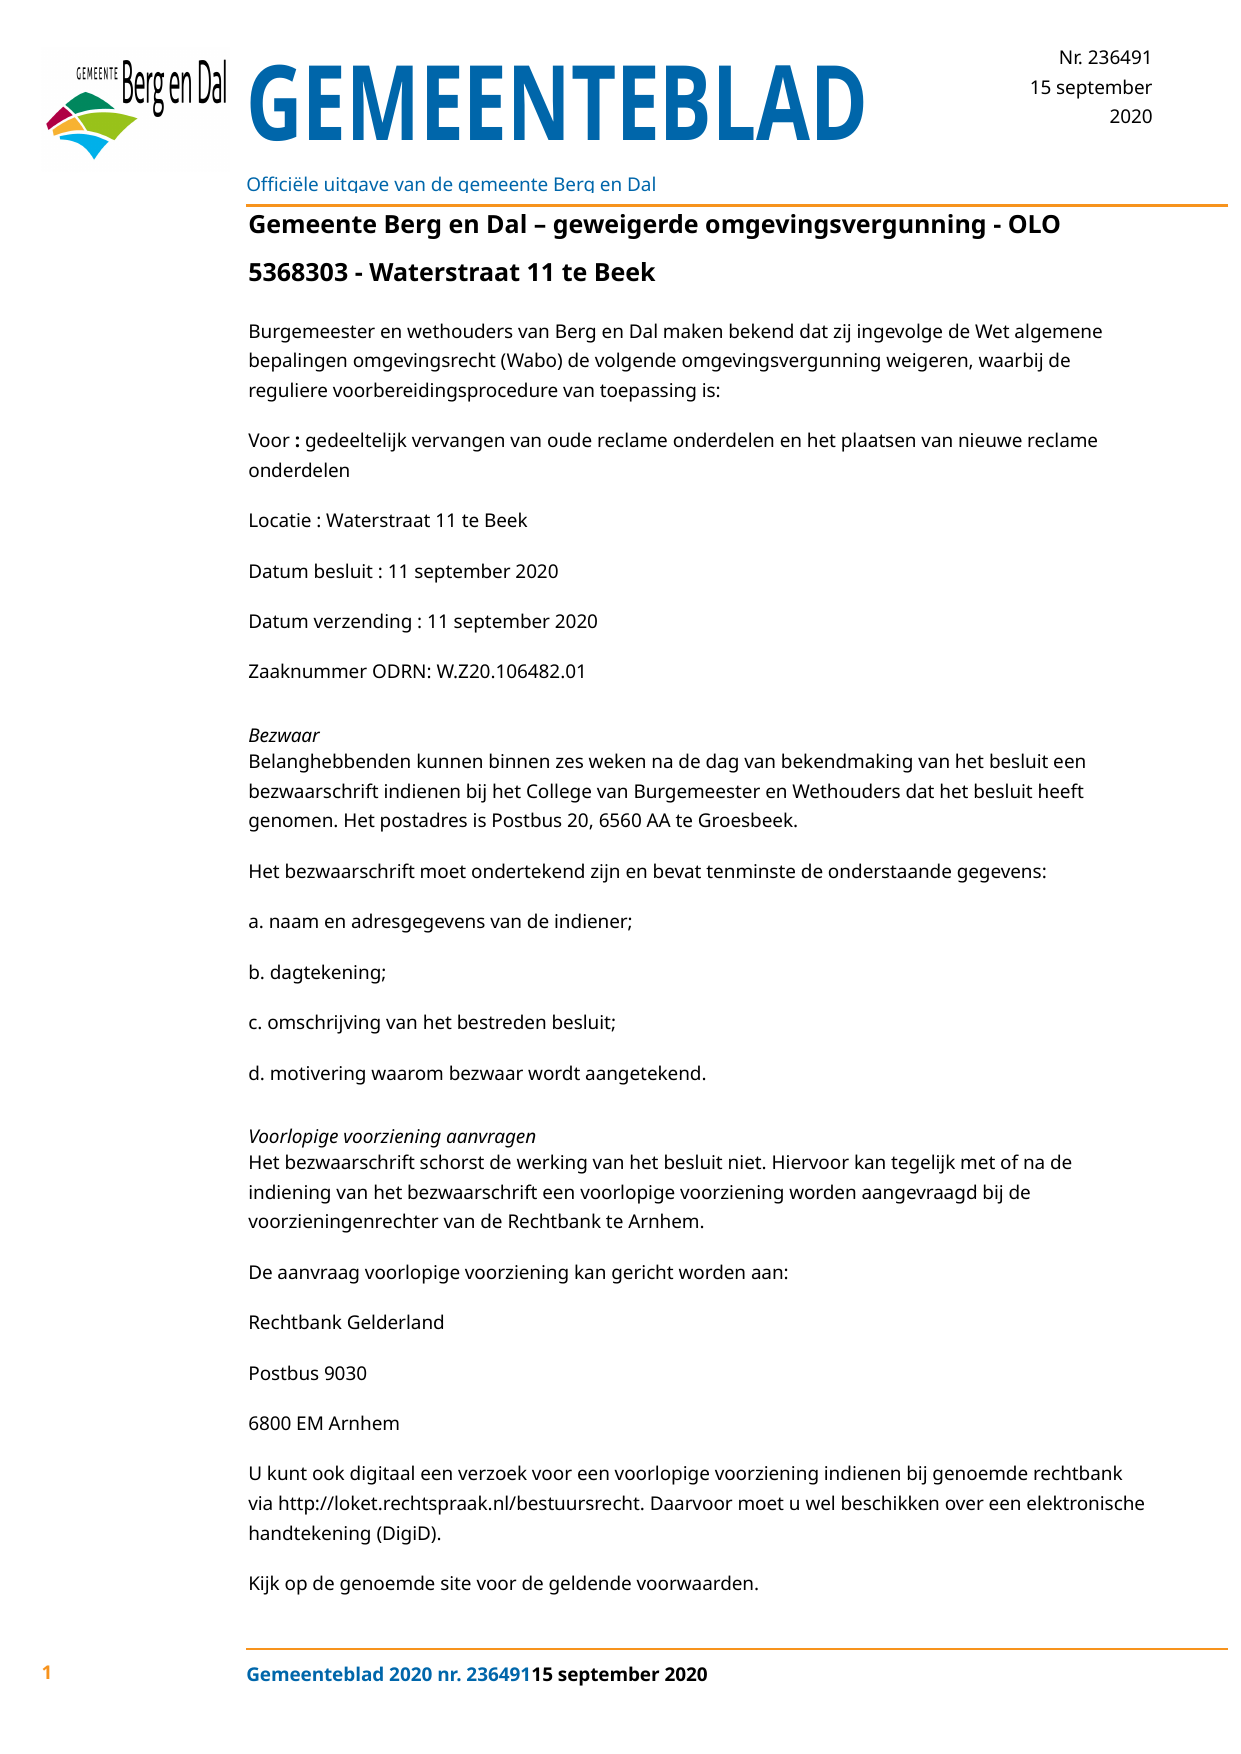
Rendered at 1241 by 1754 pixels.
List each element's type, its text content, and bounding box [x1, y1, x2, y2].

text Het bezwaarschrift schorst de werking van het besluit niet. Hiervoor kan tegelijk met of na de indiening van het bezwaarschrift een voorlopige voorziening worden aangevraagd bij de voorzieningenrechter van de Rechtbank te Arnhem. [248, 1149, 1152, 1234]
text Voor : gedeeltelijk vervangen van oude reclame onderdelen en het plaatsen van nieuwe reclame onderdelen [248, 427, 1152, 483]
text d. motivering waarom bezwaar wordt aangetekend. [248, 1060, 1152, 1085]
text Burgemeester en wethouders van Berg en Dal maken bekend dat zij ingevolge de Wet algemene bepalingen omgevingsrecht (Wabo) de volgende omgevingsvergunning weigeren, waarbij de reguliere voorbereidingsprocedure van toepassing is: [248, 318, 1152, 403]
text Kijk op de genoemde site voor de geldende voorwaarden. [248, 1570, 1152, 1596]
text Rechtbank Gelderland [248, 1309, 1152, 1335]
text Datum verzending : 11 september 2020 [248, 608, 1152, 634]
text De aanvraag voorlopige voorziening kan gericht worden aan: [248, 1259, 1152, 1285]
text Belanghebbenden kunnen binnen zes weken na de dag van bekendmaking van het besluit een bezwaarschrift indienen bij het College van Burgemeester en Wethouders dat het besluit heeft genomen. Het postadres is Postbus 20, 6560 AA te Groesbeek. [248, 748, 1152, 833]
picture [41, 47, 231, 172]
text Datum besluit : 11 september 2020 [248, 558, 1152, 584]
text Zaaknummer ODRN: W.Z20.106482.01 [248, 659, 1152, 684]
text c. omschrijving van het bestreden besluit; [248, 1009, 1152, 1035]
text Het bezwaarschrift moet ondertekend zijn en bevat tenminste de onderstaande gegevens: [248, 858, 1152, 884]
text 6800 EM Arnhem [248, 1410, 1152, 1436]
text U kunt ook digitaal een verzoek voor een voorlopige voorziening indienen bij genoemde rechtbank via http://loket.rechtspraak.nl/bestuursrecht. Daarvoor moet u wel beschikken over een elektronische handtekening (DigiD). [248, 1461, 1152, 1546]
text a. naam en adresgegevens van de indiener; [248, 908, 1152, 934]
text b. dagtekening; [248, 959, 1152, 984]
text Bezwaar [248, 723, 1152, 748]
text Postbus 9030 [248, 1360, 1152, 1386]
text Gemeente Berg en Dal – geweigerde omgevingsvergunning - OLO 5368303 - Waterstraat 11 te Beek [248, 207, 1152, 288]
text Voorlopige voorziening aanvragen [248, 1124, 1152, 1149]
text Locatie : Waterstraat 11 te Beek [248, 507, 1152, 533]
